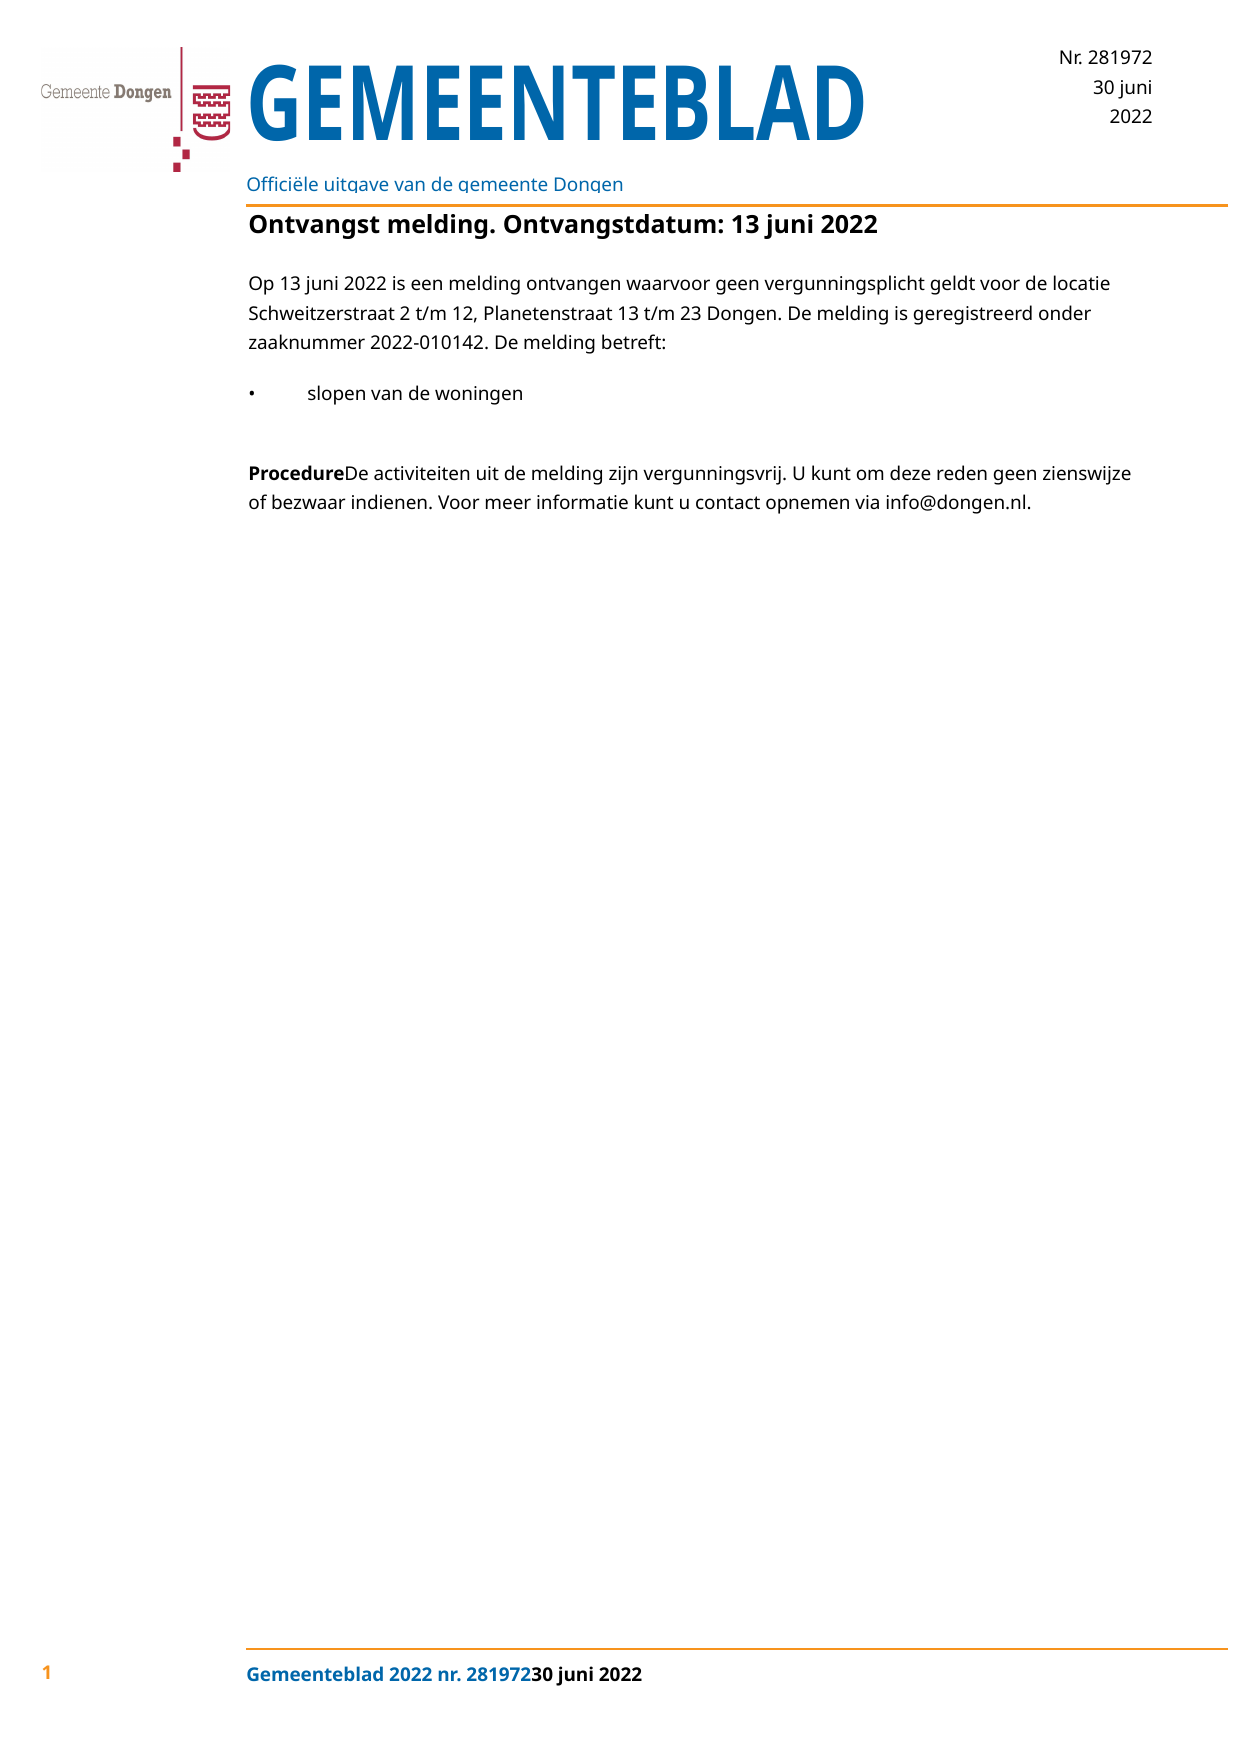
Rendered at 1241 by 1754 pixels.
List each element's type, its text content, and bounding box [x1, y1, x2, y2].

picture [41, 47, 231, 172]
text Op 13 juni 2022 is een melding ontvangen waarvoor geen vergunningsplicht geldt voor de locatie Schweitzerstraat 2 t/m 12, Planetenstraat 13 t/m 23 Dongen. De melding is geregistreerd onder zaaknummer 2022-010142. De melding betreft: [248, 270, 1152, 355]
text ProcedureDe activiteiten uit de melding zijn vergunningsvrij. U kunt om deze reden geen zienswijze of bezwaar indienen. Voor meer informatie kunt u contact opnemen via info@dongen.nl. [248, 460, 1152, 515]
list slopen van de woningen [248, 380, 1152, 406]
text Ontvangst melding. Ontvangstdatum: 13 juni 2022 [248, 207, 1152, 241]
